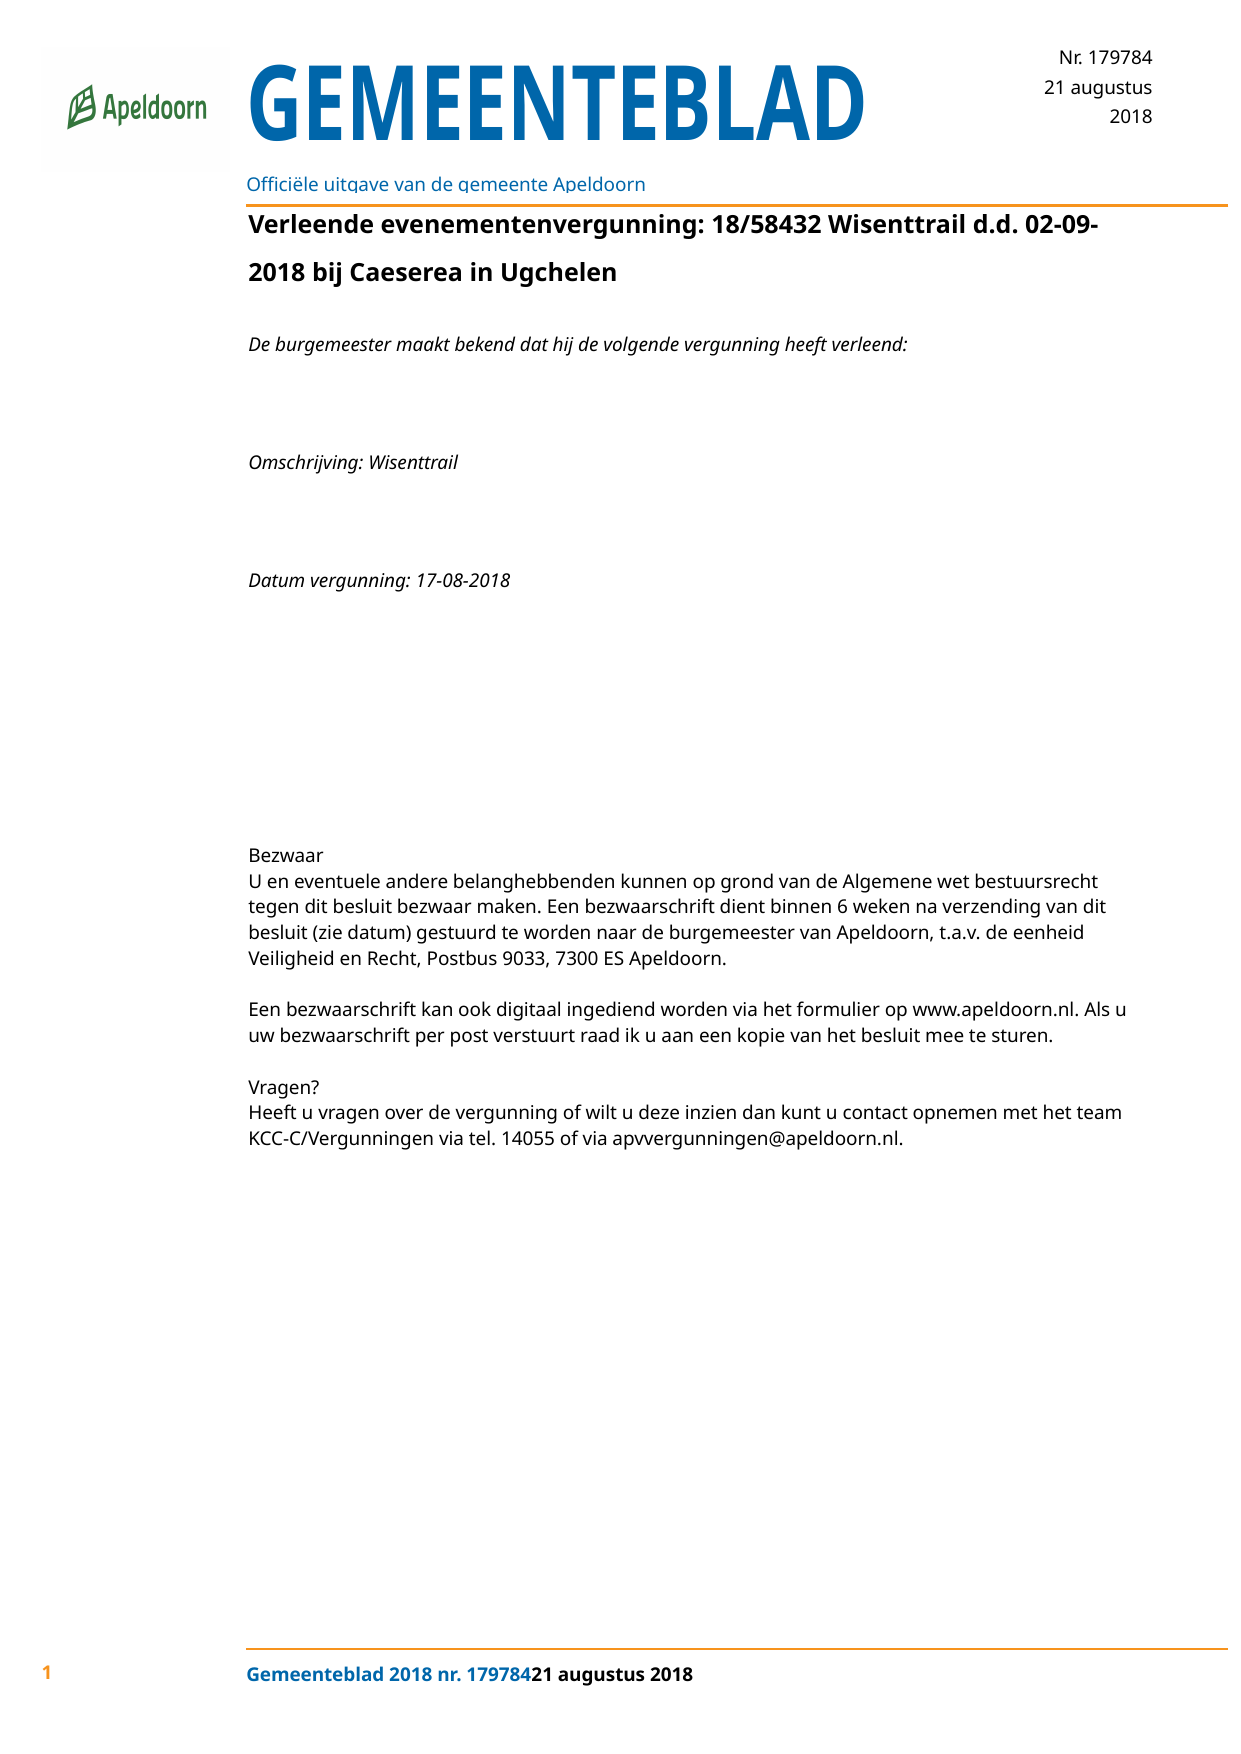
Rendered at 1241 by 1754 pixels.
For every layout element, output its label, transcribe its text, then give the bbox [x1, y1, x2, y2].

text Heeft u vragen over de vergunning of wilt u deze inzien dan kunt u contact opnemen met het team KCC-C/Vergunningen via tel. 14055 of via apvvergunningen@apeldoorn.nl. [248, 1099, 1152, 1151]
picture [41, 47, 231, 172]
text De burgemeester maakt bekend dat hij de volgende vergunning heeft verleend: [248, 331, 1152, 357]
text Verleende evenementenvergunning: 18/58432 Wisenttrail d.d. 02-09-2018 bij Caeserea in Ugchelen [248, 207, 1152, 288]
text Een bezwaarschrift kan ook digitaal ingediend worden via het formulier op www.apeldoorn.nl. Als u uw bezwaarschrift per post verstuurt raad ik u aan een kopie van het besluit mee te sturen. [248, 997, 1152, 1048]
text Datum vergunning: 17-08-2018 [248, 567, 1152, 593]
text Vragen? [248, 1074, 1152, 1099]
text Omschrijving: Wisenttrail [248, 449, 1152, 475]
text Bezwaar [248, 842, 1152, 868]
text U en eventuele andere belanghebbenden kunnen op grond van de Algemene wet bestuursrecht tegen dit besluit bezwaar maken. Een bezwaarschrift dient binnen 6 weken na verzending van dit besluit (zie datum) gestuurd te worden naar de burgemeester van Apeldoorn, t.a.v. de eenheid Veiligheid en Recht, Postbus 9033, 7300 ES Apeldoorn. [248, 868, 1152, 971]
